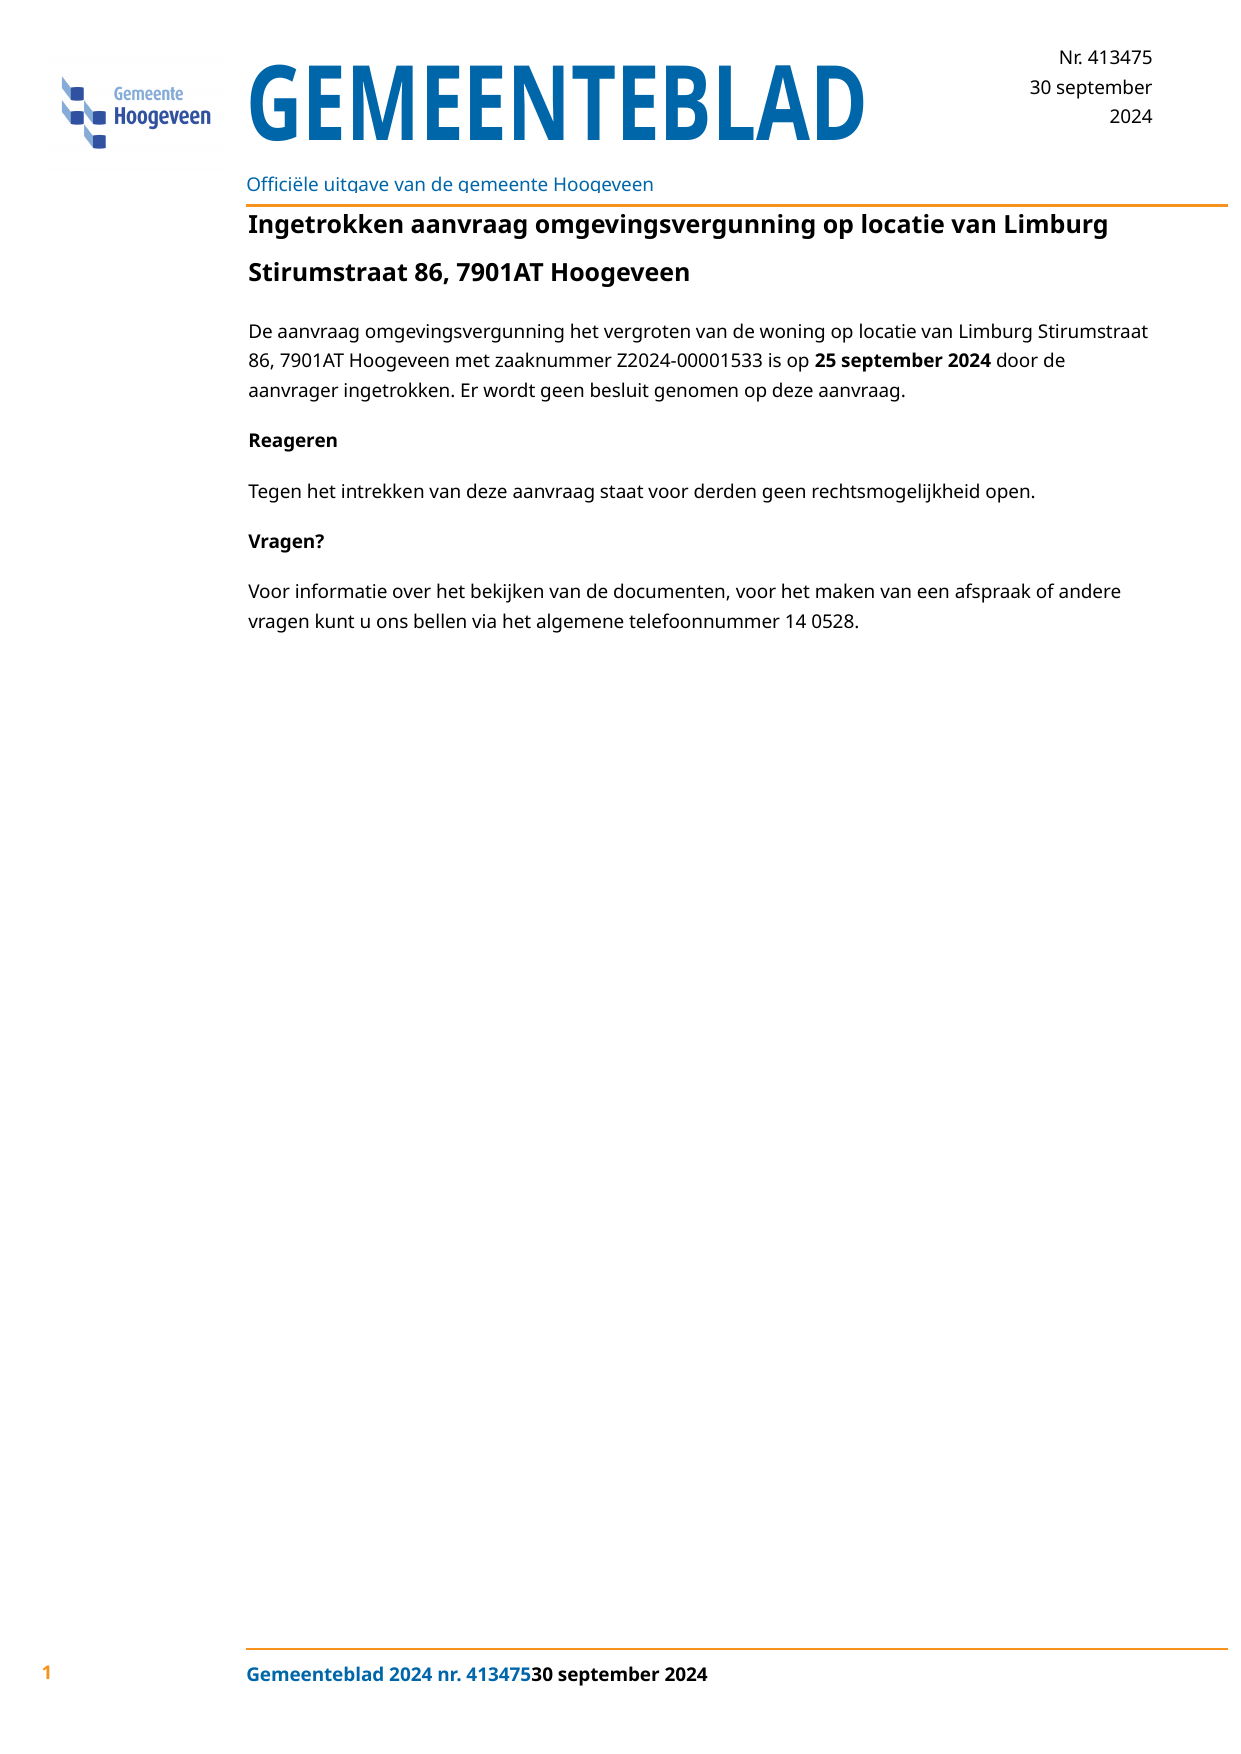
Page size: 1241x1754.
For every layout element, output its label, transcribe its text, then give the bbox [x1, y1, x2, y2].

text Ingetrokken aanvraag omgevingsvergunning op locatie van Limburg Stirumstraat 86, 7901AT Hoogeveen [248, 207, 1152, 288]
text Vragen? [248, 528, 1152, 554]
picture [41, 47, 231, 172]
text Reageren [248, 427, 1152, 453]
text Tegen het intrekken van deze aanvraag staat voor derden geen rechtsmogelijkheid open. [248, 478, 1152, 504]
text Voor informatie over het bekijken van de documenten, voor het maken van een afspraak of andere vragen kunt u ons bellen via het algemene telefoonnummer 14 0528. [248, 579, 1152, 634]
text De aanvraag omgevingsvergunning het vergroten van de woning op locatie van Limburg Stirumstraat 86, 7901AT Hoogeveen met zaaknummer Z2024-00001533 is op 25 september 2024 door de aanvrager ingetrokken. Er wordt geen besluit genomen op deze aanvraag. [248, 318, 1152, 403]
